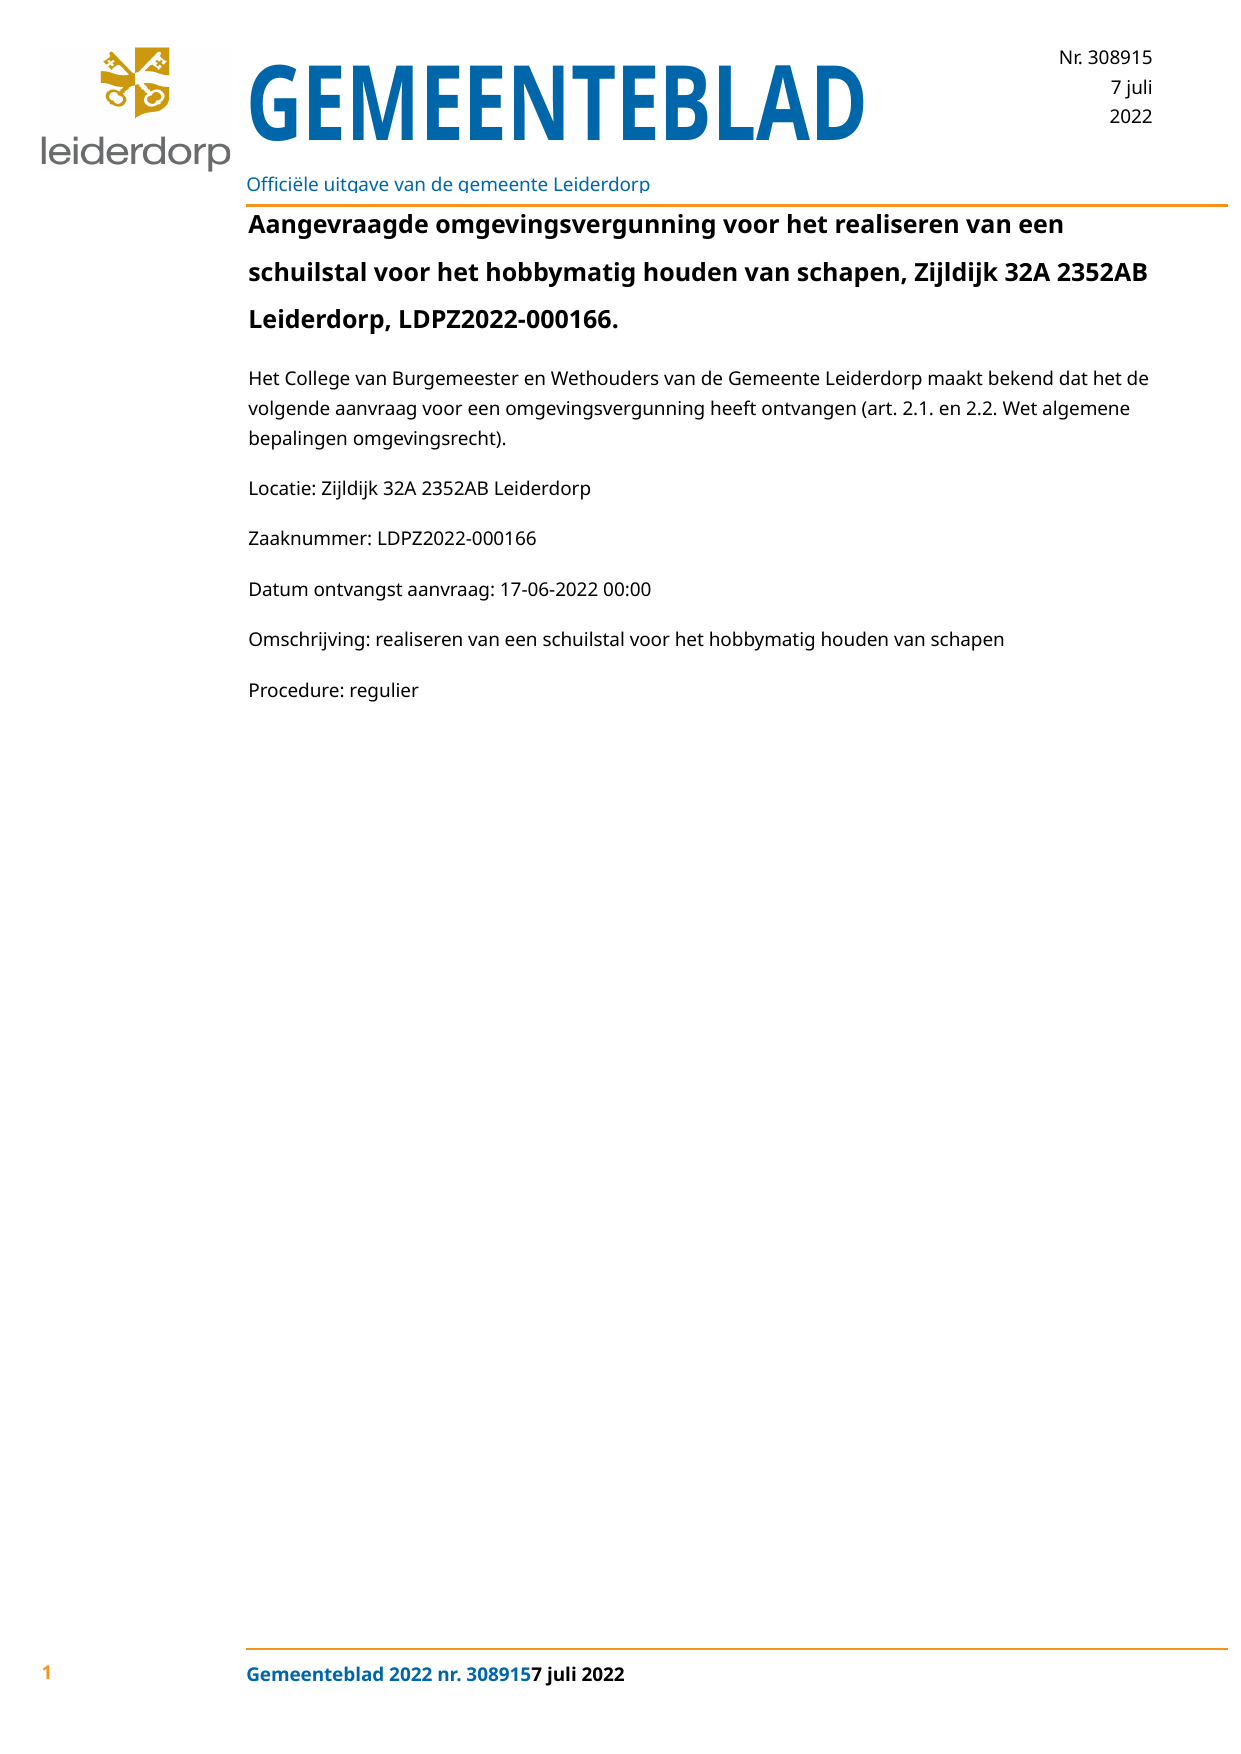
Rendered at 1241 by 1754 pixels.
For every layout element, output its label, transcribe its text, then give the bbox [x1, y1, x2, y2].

text Zaaknummer: LDPZ2022-000166 [248, 526, 1152, 551]
text Het College van Burgemeester en Wethouders van de Gemeente Leiderdorp maakt bekend dat het de volgende aanvraag voor een omgevingsvergunning heeft ontvangen (art. 2.1. en 2.2. Wet algemene bepalingen omgevingsrecht). [248, 366, 1152, 450]
text Locatie: Zijldijk 32A 2352AB Leiderdorp [248, 475, 1152, 501]
text Aangevraagde omgevingsvergunning voor het realiseren van een schuilstal voor het hobbymatig houden van schapen, Zijldijk 32A 2352AB Leiderdorp, LDPZ2022-000166. [248, 207, 1152, 336]
text Datum ontvangst aanvraag: 17-06-2022 00:00 [248, 576, 1152, 602]
text Procedure: regulier [248, 677, 1152, 702]
picture [41, 47, 231, 172]
text Omschrijving: realiseren van een schuilstal voor het hobbymatig houden van schapen [248, 626, 1152, 652]
